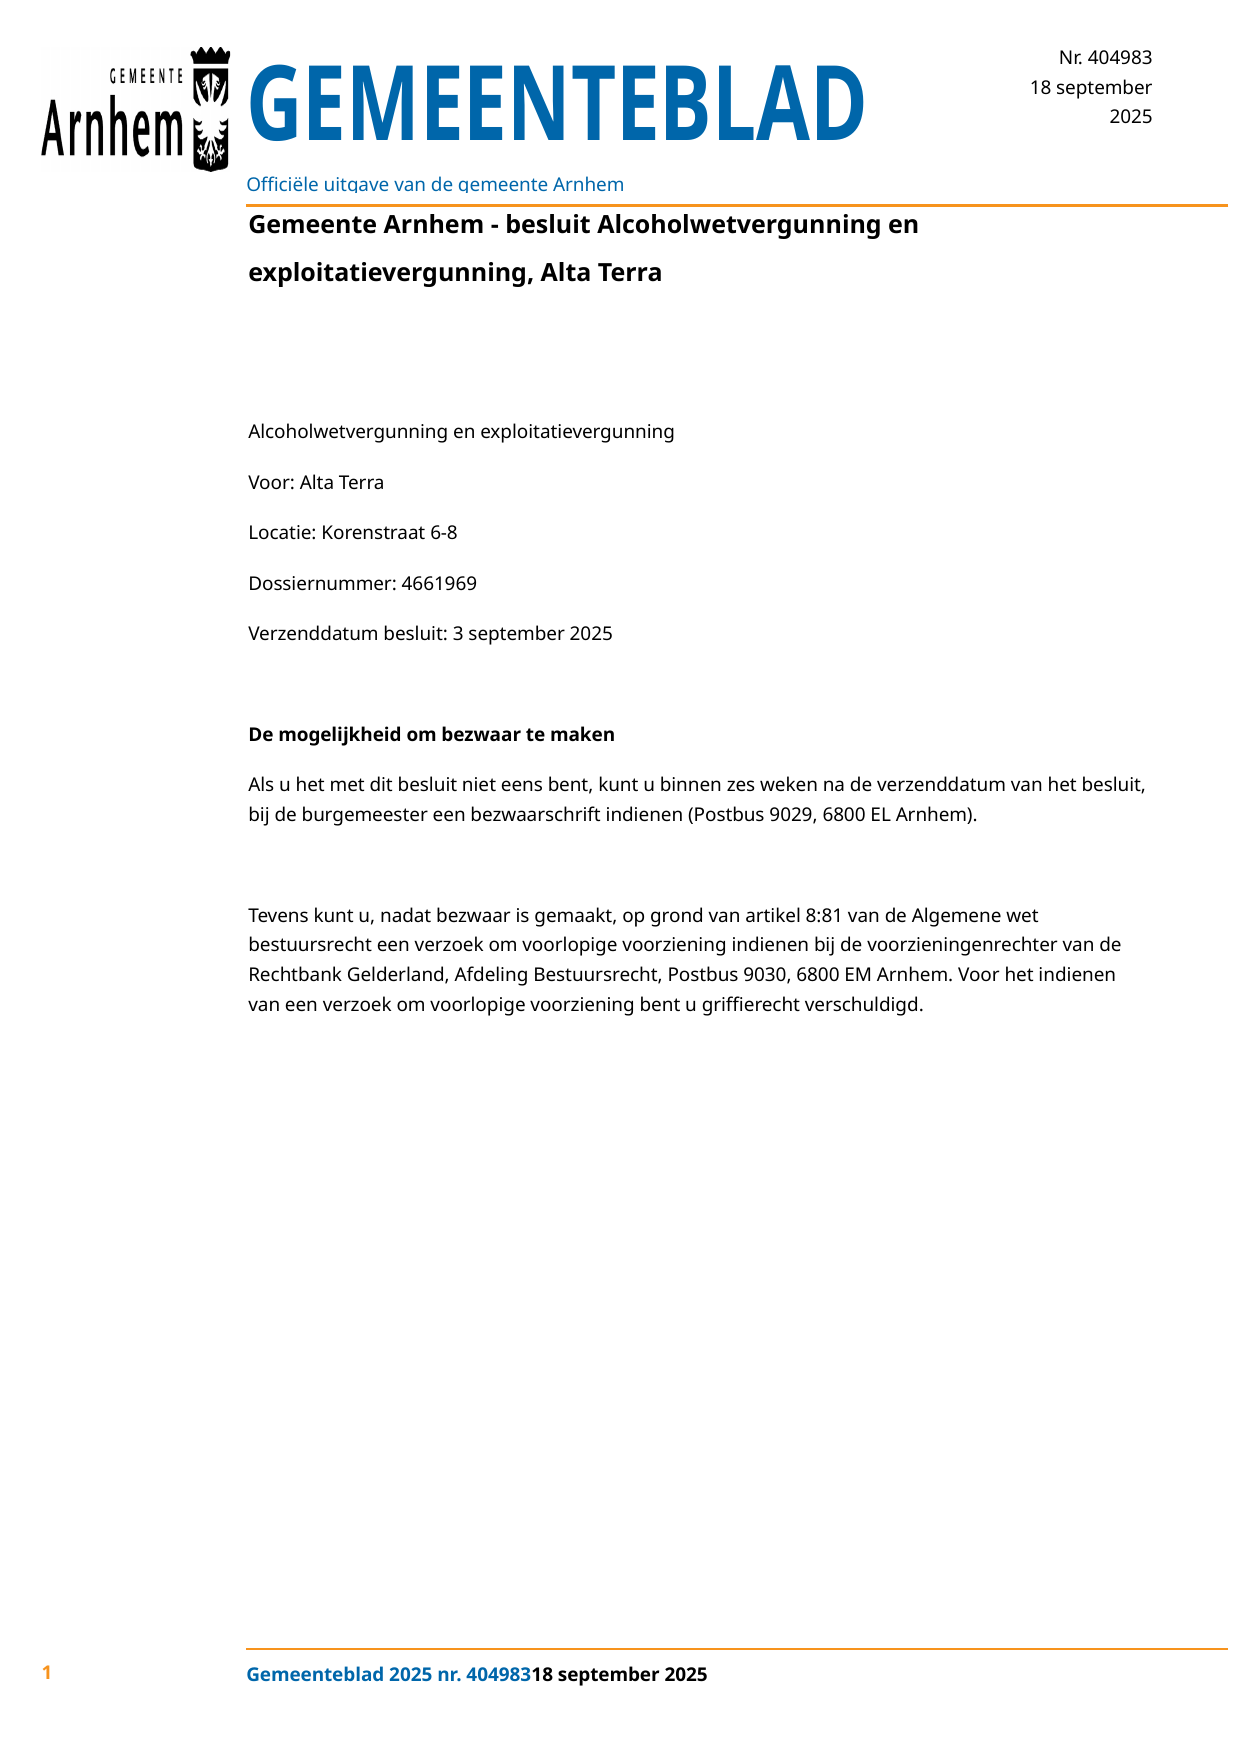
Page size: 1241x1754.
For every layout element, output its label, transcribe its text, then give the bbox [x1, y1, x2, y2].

text Verzenddatum besluit: 3 september 2025 [248, 620, 1152, 646]
text Voor: Alta Terra [248, 469, 1152, 495]
text Locatie: Korenstraat 6-8 [248, 519, 1152, 545]
picture [41, 47, 231, 172]
text Alcoholwetvergunning en exploitatievergunning [248, 419, 1152, 444]
text De mogelijkheid om bezwaar te maken [248, 721, 1152, 747]
text Dossiernummer: 4661969 [248, 570, 1152, 596]
text Tevens kunt u, nadat bezwaar is gemaakt, op grond van artikel 8:81 van de Algemene wet bestuursrecht een verzoek om voorlopige voorziening indienen bij de voorzieningenrechter van de Rechtbank Gelderland, Afdeling Bestuursrecht, Postbus 9030, 6800 EM Arnhem. Voor het indienen van een verzoek om voorlopige voorziening bent u griffierecht verschuldigd. [248, 902, 1152, 1017]
text Als u het met dit besluit niet eens bent, kunt u binnen zes weken na de verzenddatum van het besluit, bij de burgemeester een bezwaarschrift indienen (Postbus 9029, 6800 EL Arnhem). [248, 772, 1152, 827]
text Gemeente Arnhem - besluit Alcoholwetvergunning en exploitatievergunning, Alta Terra [248, 207, 1152, 288]
